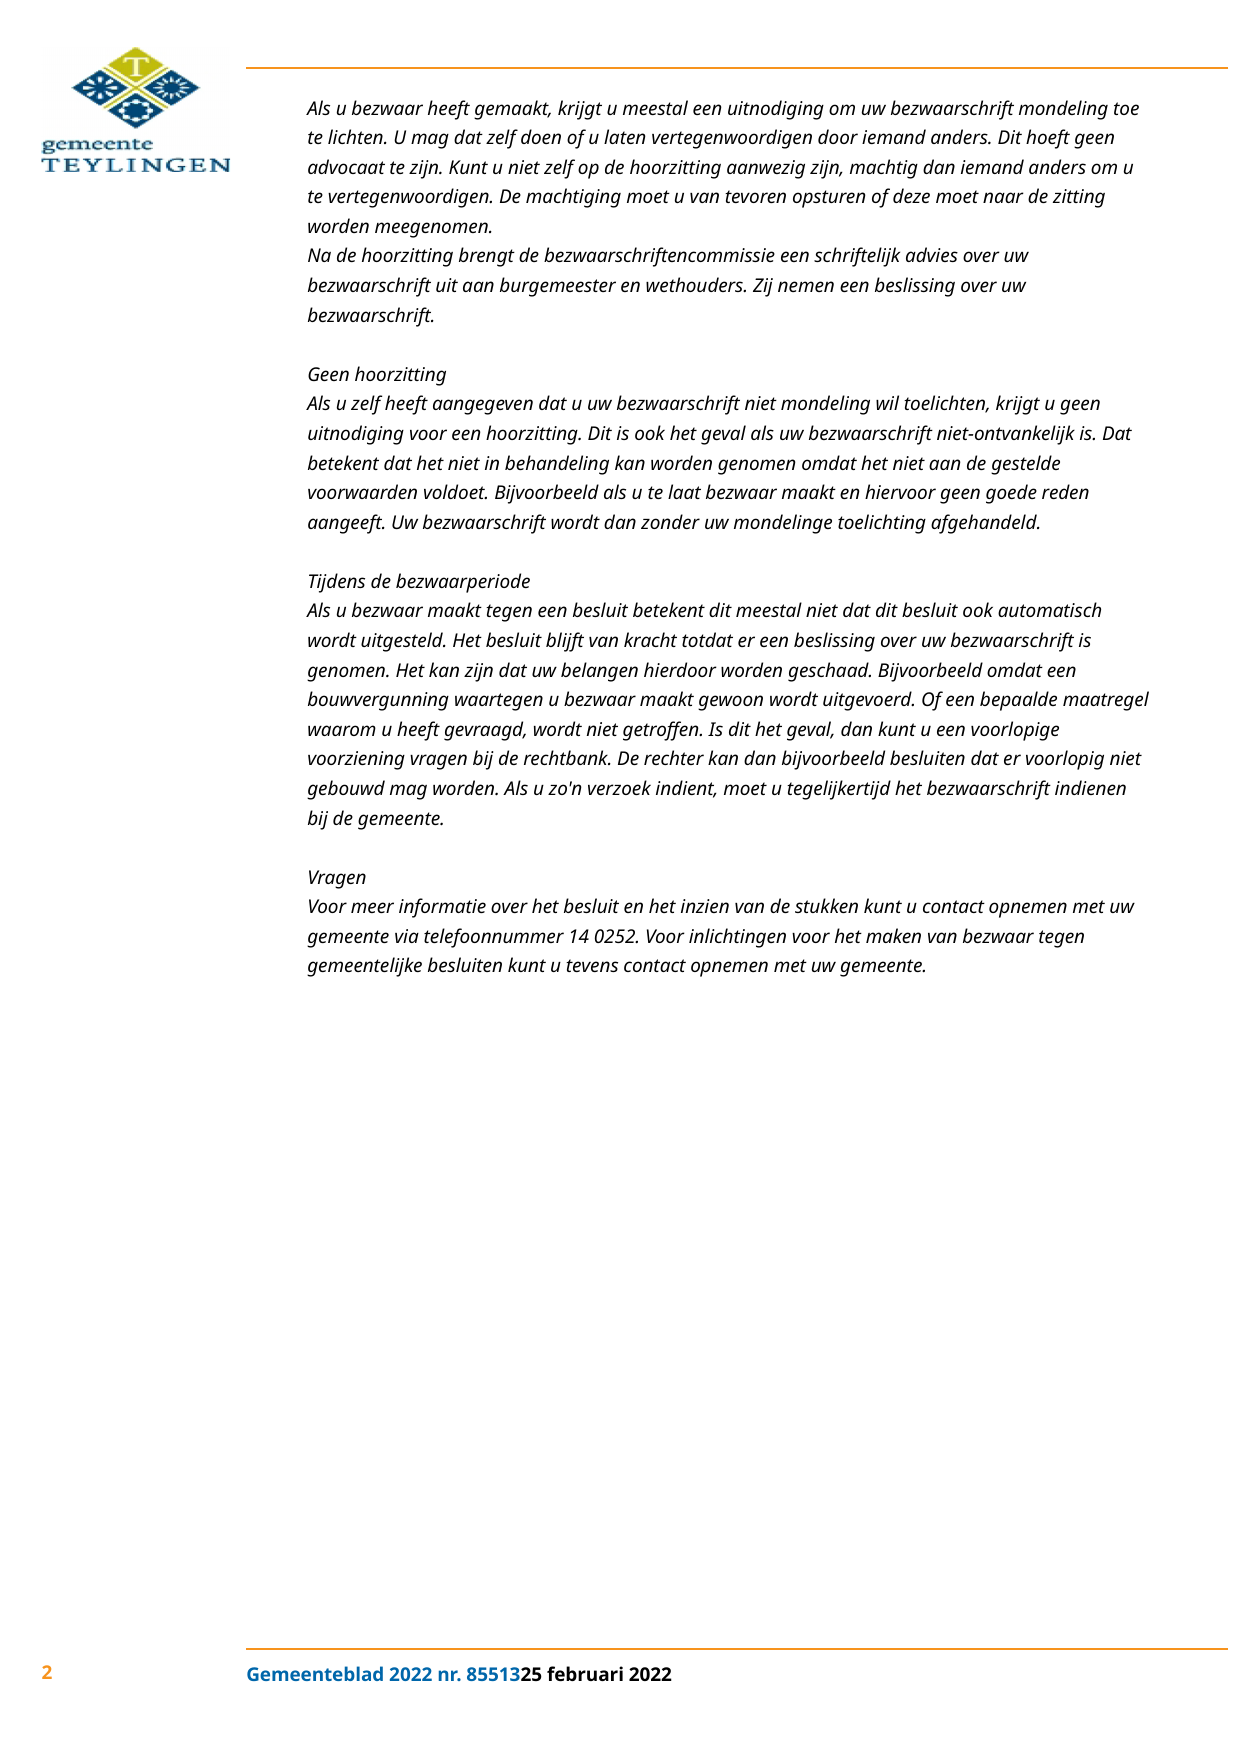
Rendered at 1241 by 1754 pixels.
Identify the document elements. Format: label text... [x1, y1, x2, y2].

picture [41, 47, 231, 172]
list Voor meer informatie over het besluit en het inzien van de stukken kunt u contact opnemen met uw gemeente via telefoonnummer 14 0252. Voor inlichtingen voor het maken van bezwaar tegen gemeentelijke besluiten kunt u tevens contact opnemen met uw gemeente. [248, 893, 1152, 978]
list Als u bezwaar maakt tegen een besluit betekent dit meestal niet dat dit besluit ook automatisch wordt uitgesteld. Het besluit blijft van kracht totdat er een beslissing over uw bezwaarschrift is genomen. Het kan zijn dat uw belangen hierdoor worden geschaad. Bijvoorbeeld omdat een bouwvergunning waartegen u bezwaar maakt gewoon wordt uitgevoerd. Of een bepaalde maatregel waarom u heeft gevraagd, wordt niet getroffen. Is dit het geval, dan kunt u een voorlopige voorziening vragen bij de rechtbank. De rechter kan dan bijvoorbeeld besluiten dat er voorlopig niet gebouwd mag worden. Als u zo'n verzoek indient, moet u tegelijkertijd het bezwaarschrift indienen bij de gemeente. [248, 598, 1152, 831]
list Tijdens de bezwaarperiode [248, 568, 1152, 594]
list Als u zelf heeft aangegeven dat u uw bezwaarschrift niet mondeling wil toelichten, krijgt u geen uitnodiging voor een hoorzitting. Dit is ook het geval als uw bezwaarschrift niet-ontvankelijk is. Dat betekent dat het niet in behandeling kan worden genomen omdat het niet aan de gestelde voorwaarden voldoet. Bijvoorbeeld als u te laat bezwaar maakt en hiervoor geen goede reden aangeeft. Uw bezwaarschrift wordt dan zonder uw mondelinge toelichting afgehandeld. [248, 391, 1152, 535]
list Als u bezwaar heeft gemaakt, krijgt u meestal een uitnodiging om uw bezwaarschrift mondeling toe te lichten. U mag dat zelf doen of u laten vertegenwoordigen door iemand anders. Dit hoeft geen advocaat te zijn. Kunt u niet zelf op de hoorzitting aanwezig zijn, machtig dan iemand anders om u te vertegenwoordigen. De machtiging moet u van tevoren opsturen of deze moet naar de zitting worden meegenomen. [248, 95, 1152, 239]
list Na de hoorzitting brengt de bezwaarschriftencommissie een schriftelijk advies over uw bezwaarschrift uit aan burgemeester en wethouders. Zij nemen een beslissing over uw bezwaarschrift. [248, 243, 1152, 328]
list Geen hoorzitting [248, 361, 1152, 387]
list Vragen [248, 864, 1152, 890]
